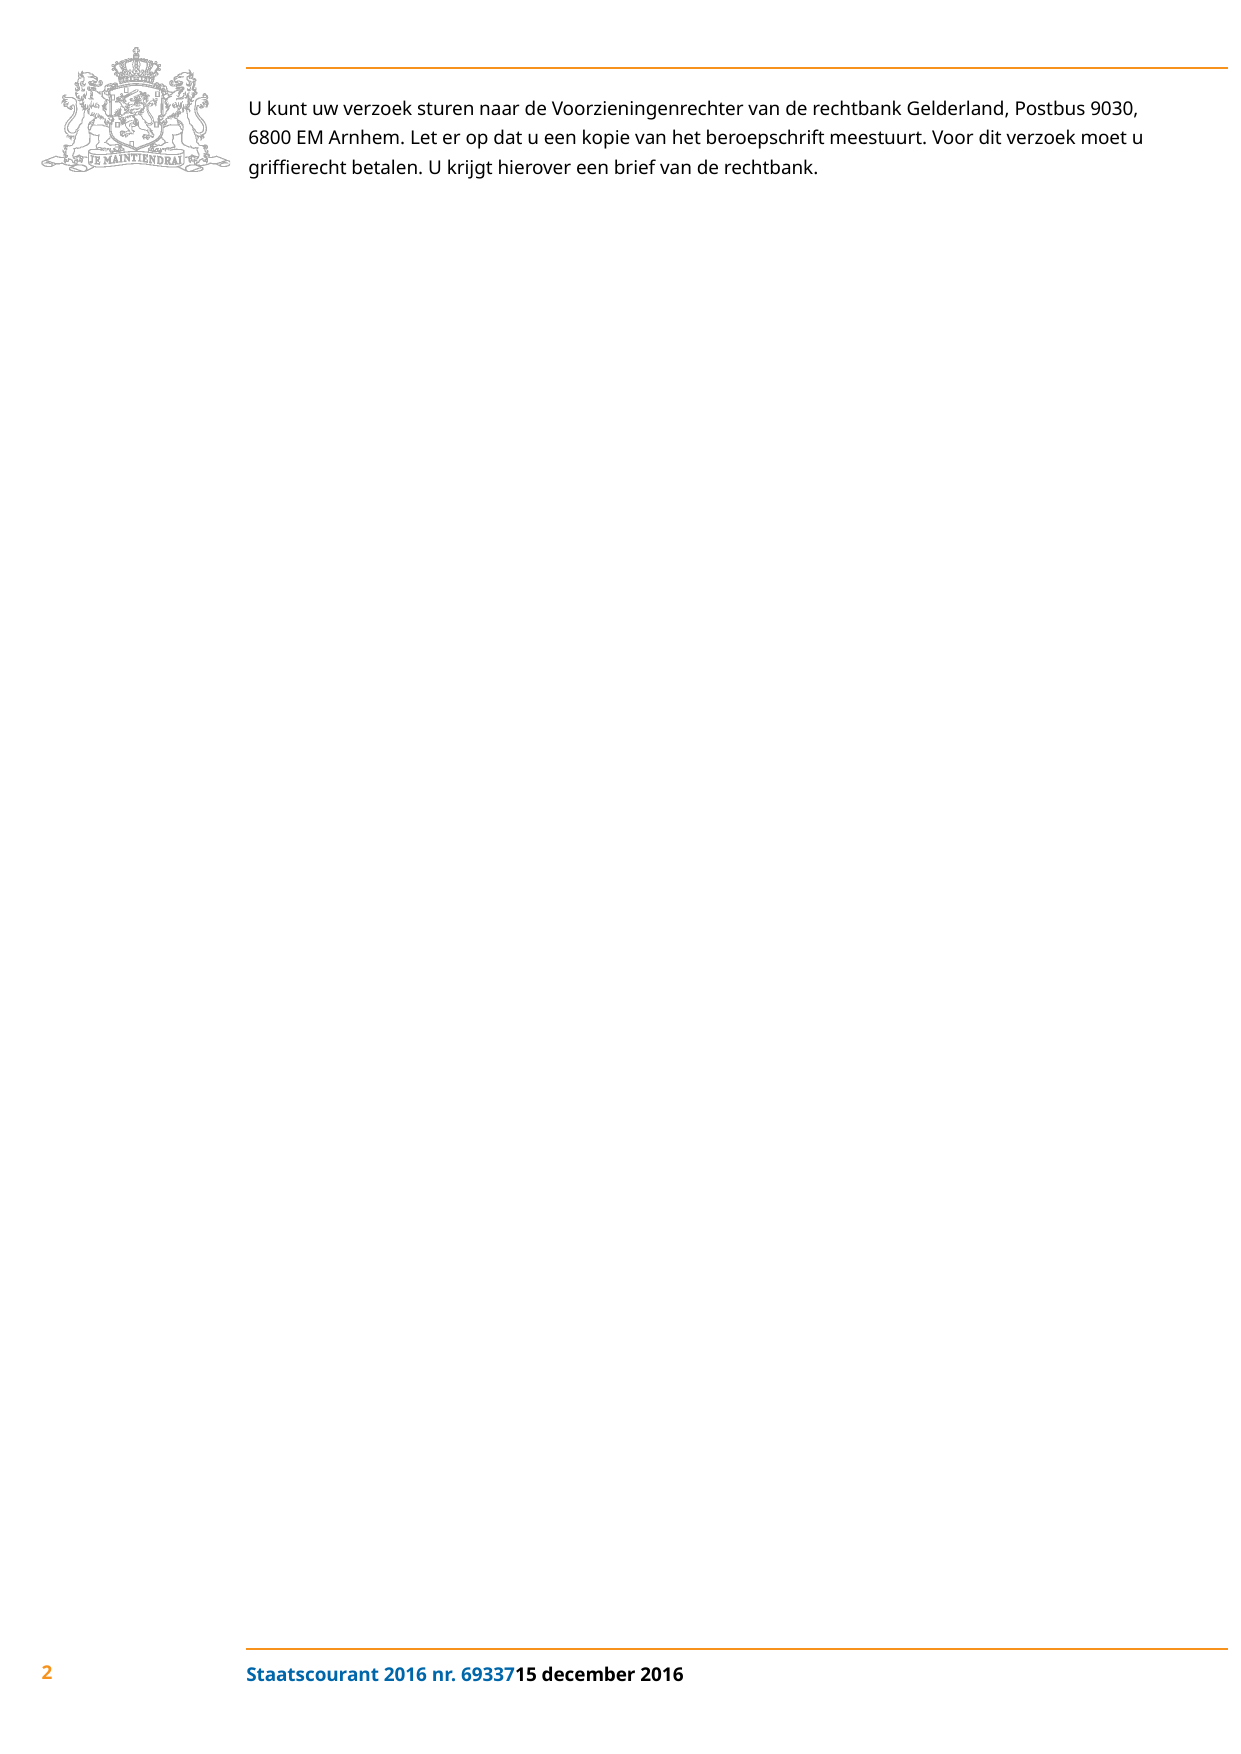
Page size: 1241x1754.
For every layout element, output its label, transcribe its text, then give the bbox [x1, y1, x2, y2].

text U kunt uw verzoek sturen naar de Voorzieningenrechter van de rechtbank Gelderland, Postbus 9030, 6800 EM Arnhem. Let er op dat u een kopie van het beroepschrift meestuurt. Voor dit verzoek moet u griffierecht betalen. U krijgt hierover een brief van de rechtbank. [248, 95, 1152, 180]
picture [41, 47, 231, 172]
